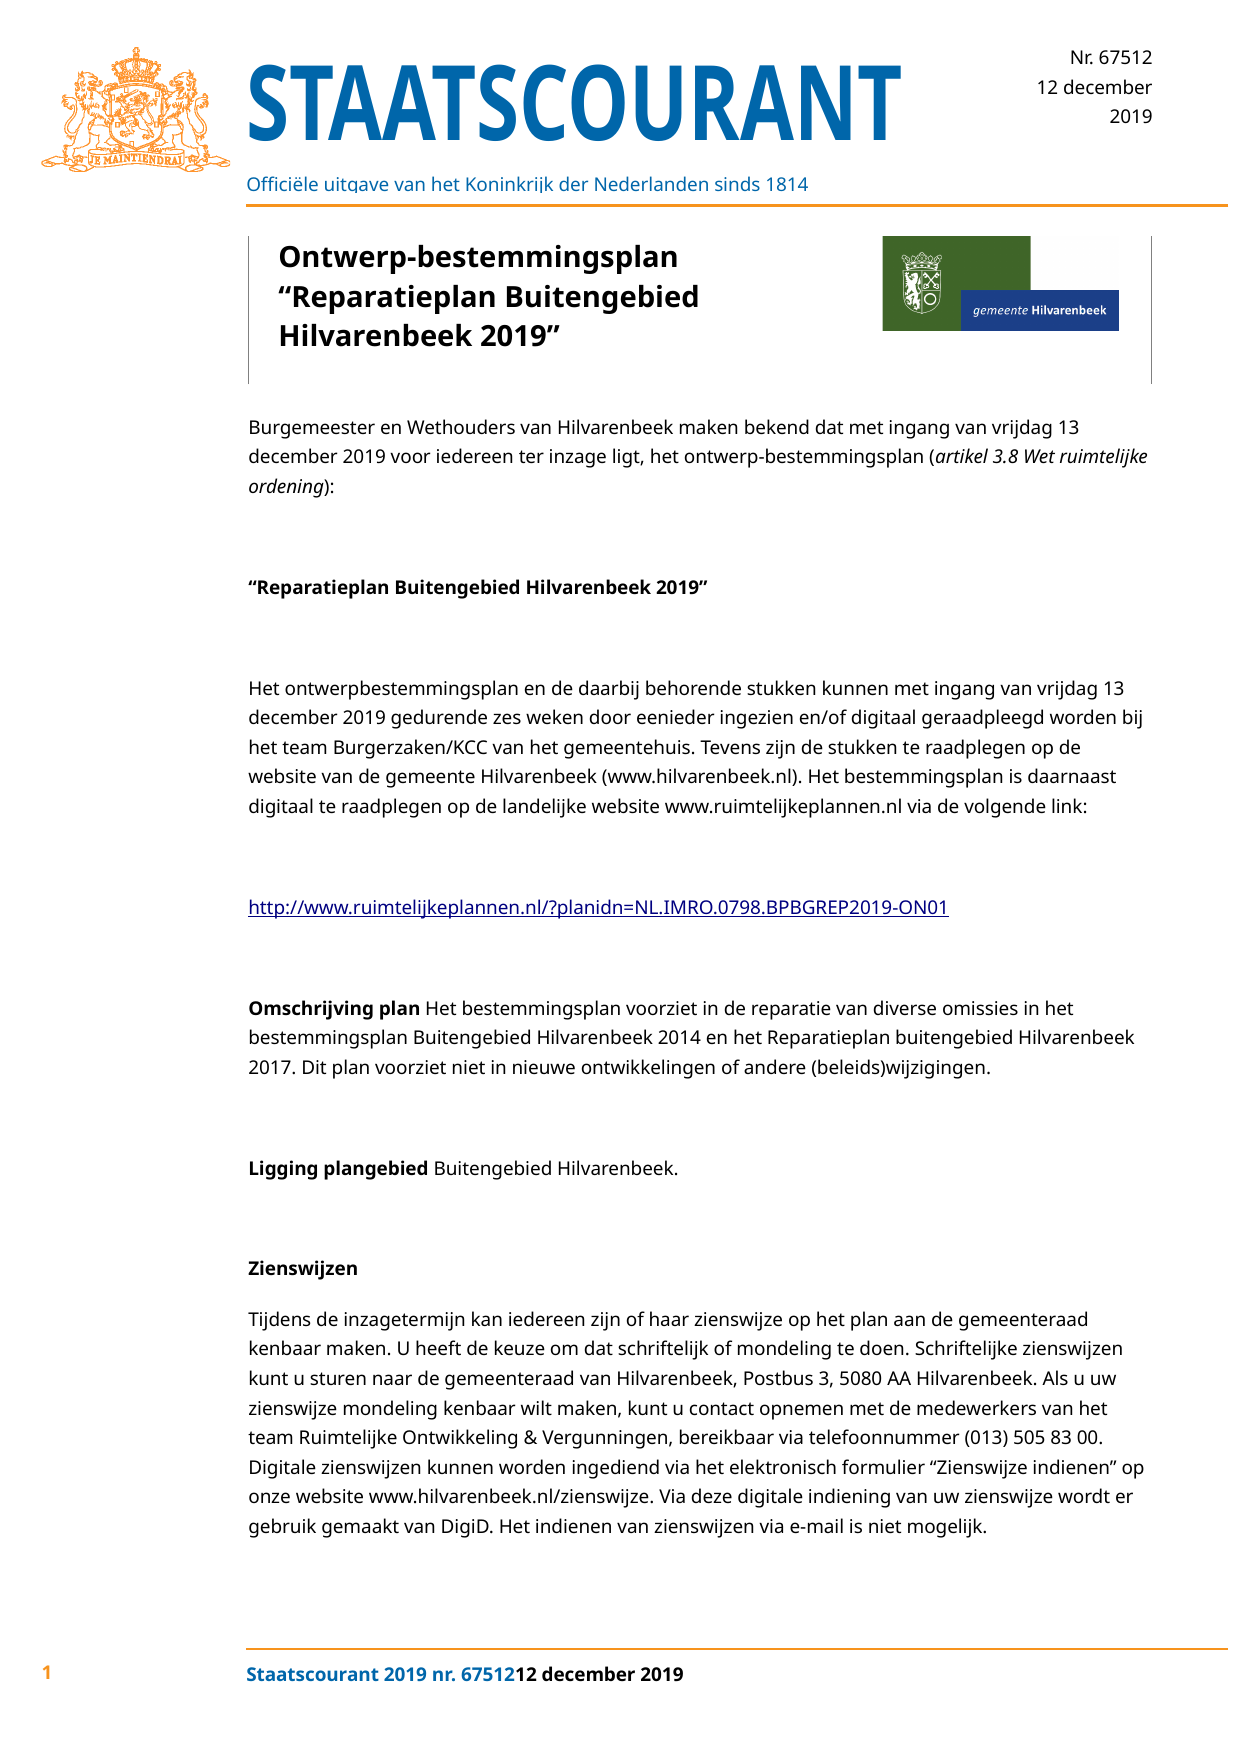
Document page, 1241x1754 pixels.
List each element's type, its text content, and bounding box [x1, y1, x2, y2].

text Burgemeester en Wethouders van Hilvarenbeek maken bekend dat met ingang van vrijdag 13 december 2019 voor iedereen ter inzage ligt, het ontwerp-bestemmingsplan (artikel 3.8 Wet ruimtelijke ordening): [248, 414, 1152, 499]
text Zienswijzen [248, 1256, 1152, 1281]
text Het ontwerpbestemmingsplan en de daarbij behorende stukken kunnen met ingang van vrijdag 13 december 2019 gedurende zes weken door eenieder ingezien en/of digitaal geraadpleegd worden bij het team Burgerzaken/KCC van het gemeentehuis. Tevens zijn de stukken te raadplegen op de website van de gemeente Hilvarenbeek (www.hilvarenbeek.nl). Het bestemmingsplan is daarnaast digitaal te raadplegen op de landelijke website www.ruimtelijkeplannen.nl via de volgende link: [248, 675, 1152, 819]
table_header Ontwerp-bestemmingsplan “Reparatieplan Buitengebied Hilvarenbeek 2019” [249, 236, 850, 384]
text Ligging plangebied Buitengebied Hilvarenbeek. [248, 1155, 1152, 1181]
text http://www.ruimtelijkeplannen.nl/?planidn=NL.IMRO.0798.BPBGREP2019-ON01 [248, 894, 1152, 920]
text Tijdens de inzagetermijn kan iedereen zijn of haar zienswijze op het plan aan de gemeenteraad kenbaar maken. U heeft de keuze om dat schriftelijk of mondeling te doen. Schriftelijke zienswijzen kunt u sturen naar de gemeenteraad van Hilvarenbeek, Postbus 3, 5080 AA Hilvarenbeek. Als u uw zienswijze mondeling kenbaar wilt maken, kunt u contact opnemen met de medewerkers van het team Ruimtelijke Ontwikkeling & Vergunningen, bereikbaar via telefoonnummer (013) 505 83 00. Digitale zienswijzen kunnen worden ingediend via het elektronisch formulier “Zienswijze indienen” op onze website www.hilvarenbeek.nl/zienswijze. Via deze digitale indiening van uw zienswijze wordt er gebruik gemaakt van DigiD. Het indienen van zienswijzen via e-mail is niet mogelijk. [248, 1306, 1152, 1539]
table_header [850, 236, 1151, 384]
picture [882, 236, 1119, 331]
text “Reparatieplan Buitengebied Hilvarenbeek 2019” [248, 574, 1152, 600]
picture [41, 47, 231, 172]
text Omschrijving plan Het bestemmingsplan voorziet in de reparatie van diverse omissies in het bestemmingsplan Buitengebied Hilvarenbeek 2014 en het Reparatieplan buitengebied Hilvarenbeek 2017. Dit plan voorziet niet in nieuwe ontwikkelingen of andere (beleids)wijzigingen. [248, 995, 1152, 1080]
